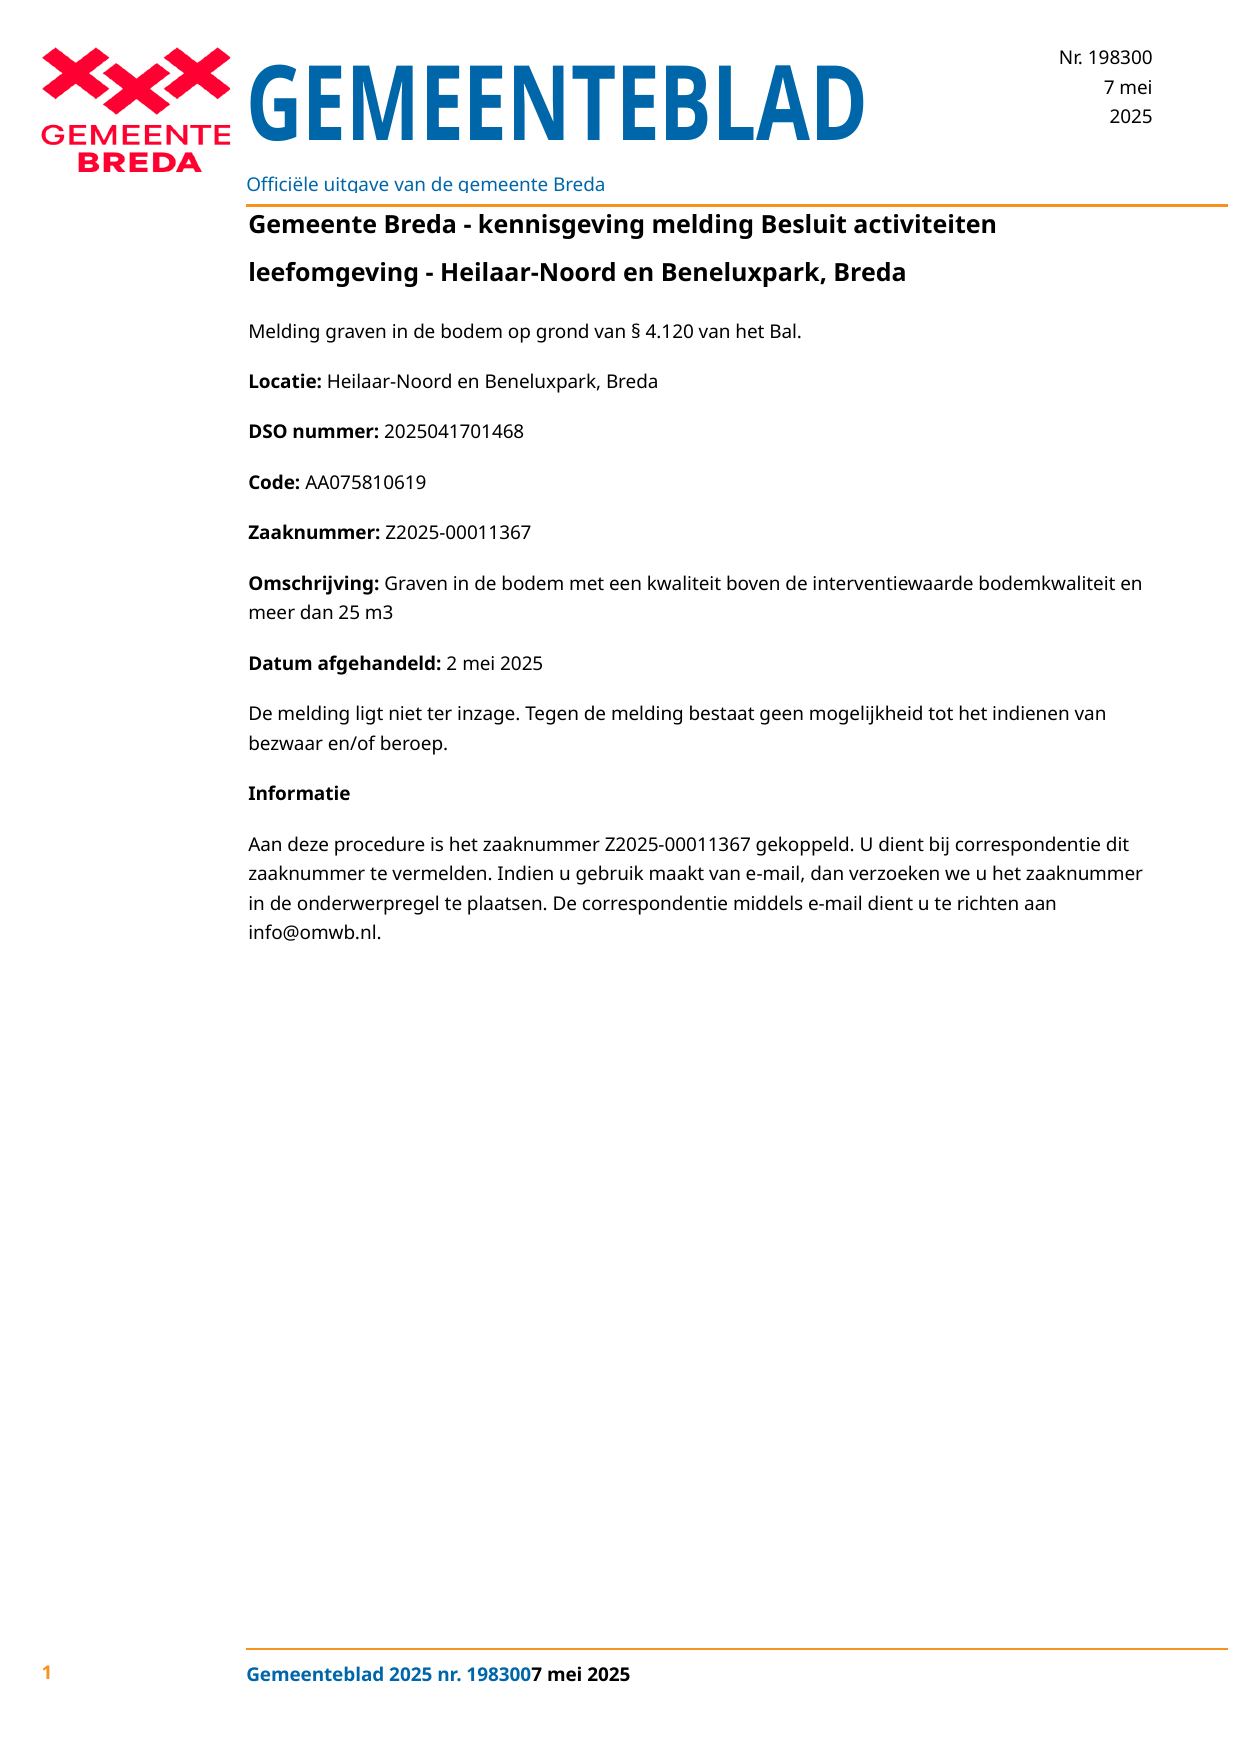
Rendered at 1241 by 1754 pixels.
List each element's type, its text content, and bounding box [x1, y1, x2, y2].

text Zaaknummer: Z2025-00011367 [248, 519, 1152, 545]
text Informatie [248, 780, 1152, 806]
text Code: AA075810619 [248, 469, 1152, 495]
text Gemeente Breda - kennisgeving melding Besluit activiteiten leefomgeving - Heilaar-Noord en Beneluxpark, Breda [248, 207, 1152, 288]
text Omschrijving: Graven in de bodem met een kwaliteit boven de interventiewaarde bodemkwaliteit en meer dan 25 m3 [248, 570, 1152, 625]
text Aan deze procedure is het zaaknummer Z2025-00011367 gekoppeld. U dient bij correspondentie dit zaaknummer te vermelden. Indien u gebruik maakt van e-mail, dan verzoeken we u het zaaknummer in de onderwerpregel te plaatsen. De correspondentie middels e-mail dient u te richten aan info@omwb.nl. [248, 831, 1152, 945]
text Melding graven in de bodem op grond van § 4.120 van het Bal. [248, 318, 1152, 344]
text Datum afgehandeld: 2 mei 2025 [248, 650, 1152, 676]
picture [41, 47, 231, 172]
text DSO nummer: 2025041701468 [248, 419, 1152, 444]
text Locatie: Heilaar-Noord en Beneluxpark, Breda [248, 368, 1152, 394]
text De melding ligt niet ter inzage. Tegen de melding bestaat geen mogelijkheid tot het indienen van bezwaar en/of beroep. [248, 700, 1152, 756]
